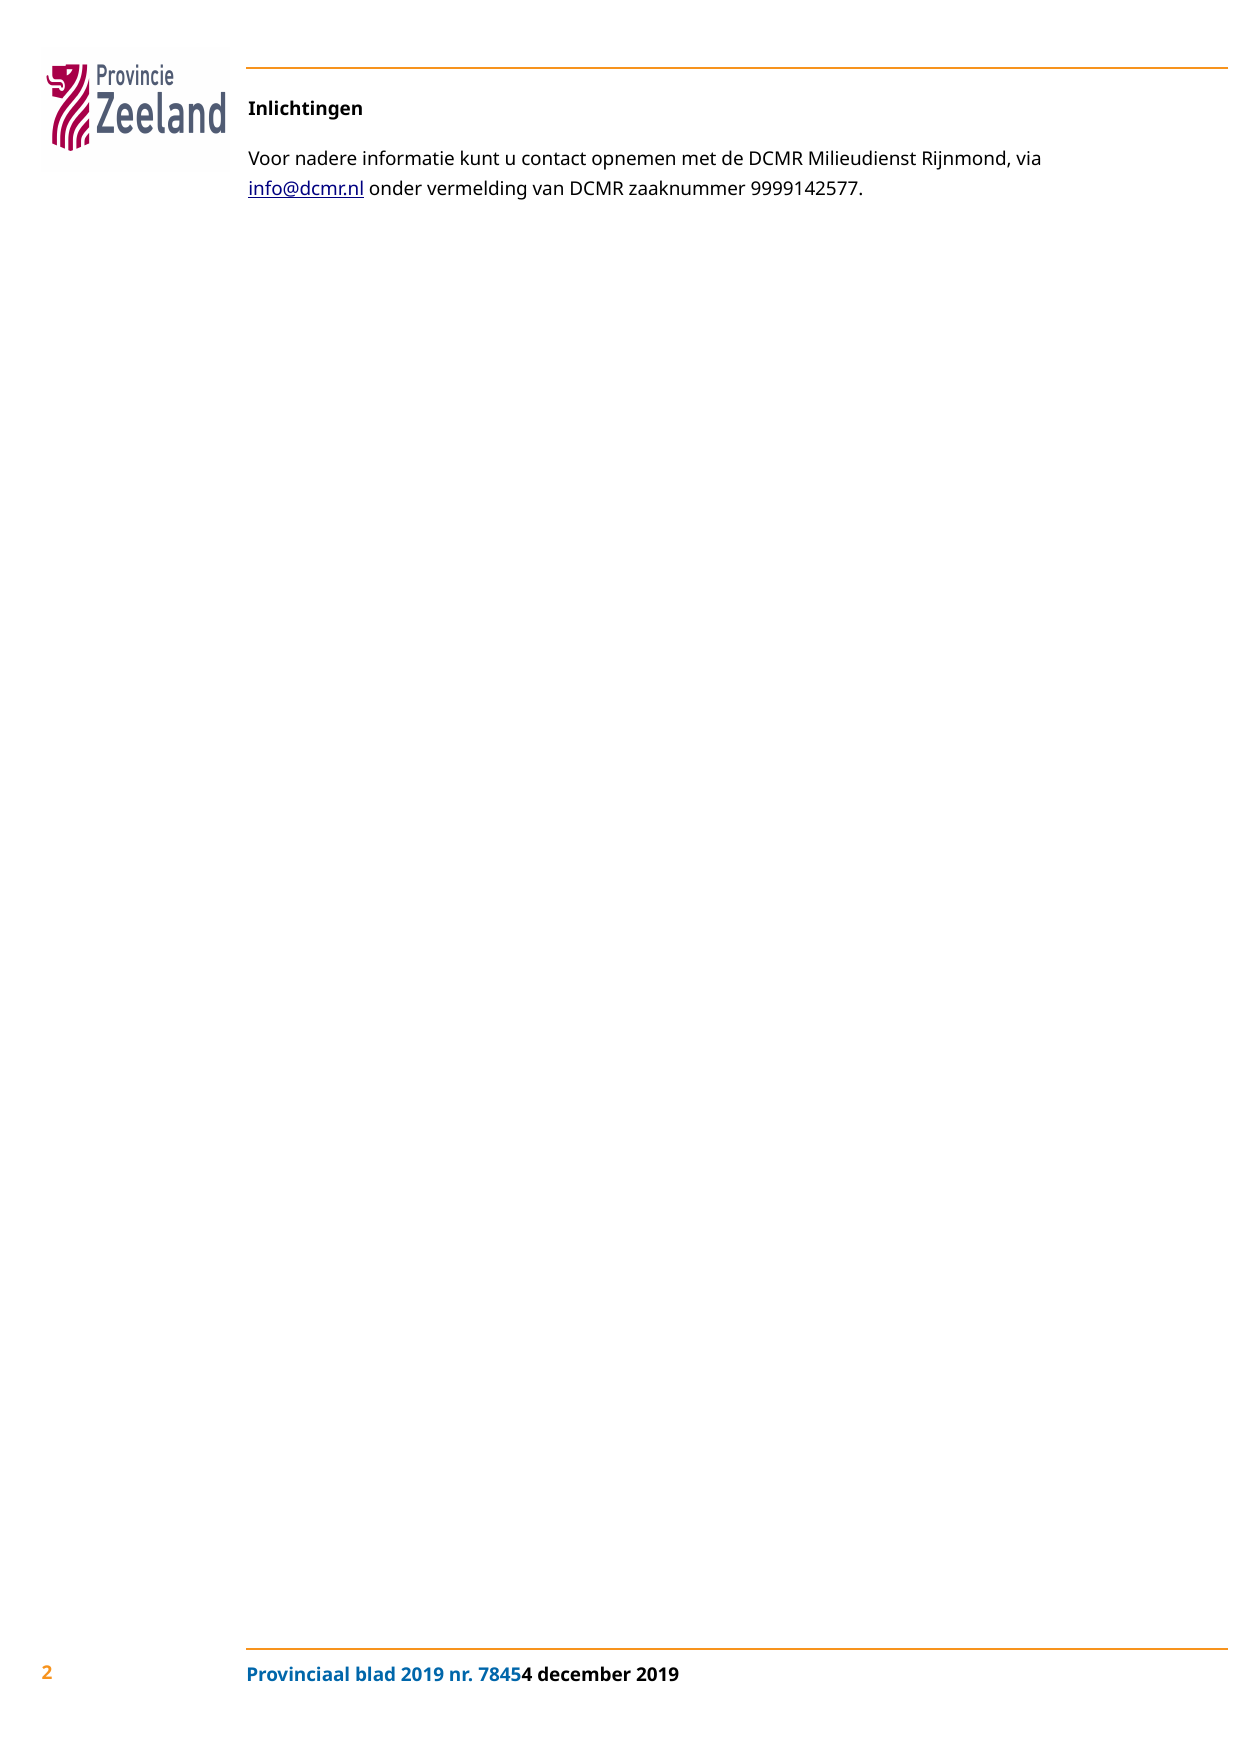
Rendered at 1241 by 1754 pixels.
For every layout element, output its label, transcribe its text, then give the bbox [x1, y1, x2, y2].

text Inlichtingen [248, 95, 1152, 121]
picture [41, 47, 231, 172]
text Voor nadere informatie kunt u contact opnemen met de DCMR Milieudienst Rijnmond, via info@dcmr.nl onder vermelding van DCMR zaaknummer 9999142577. [248, 145, 1152, 201]
